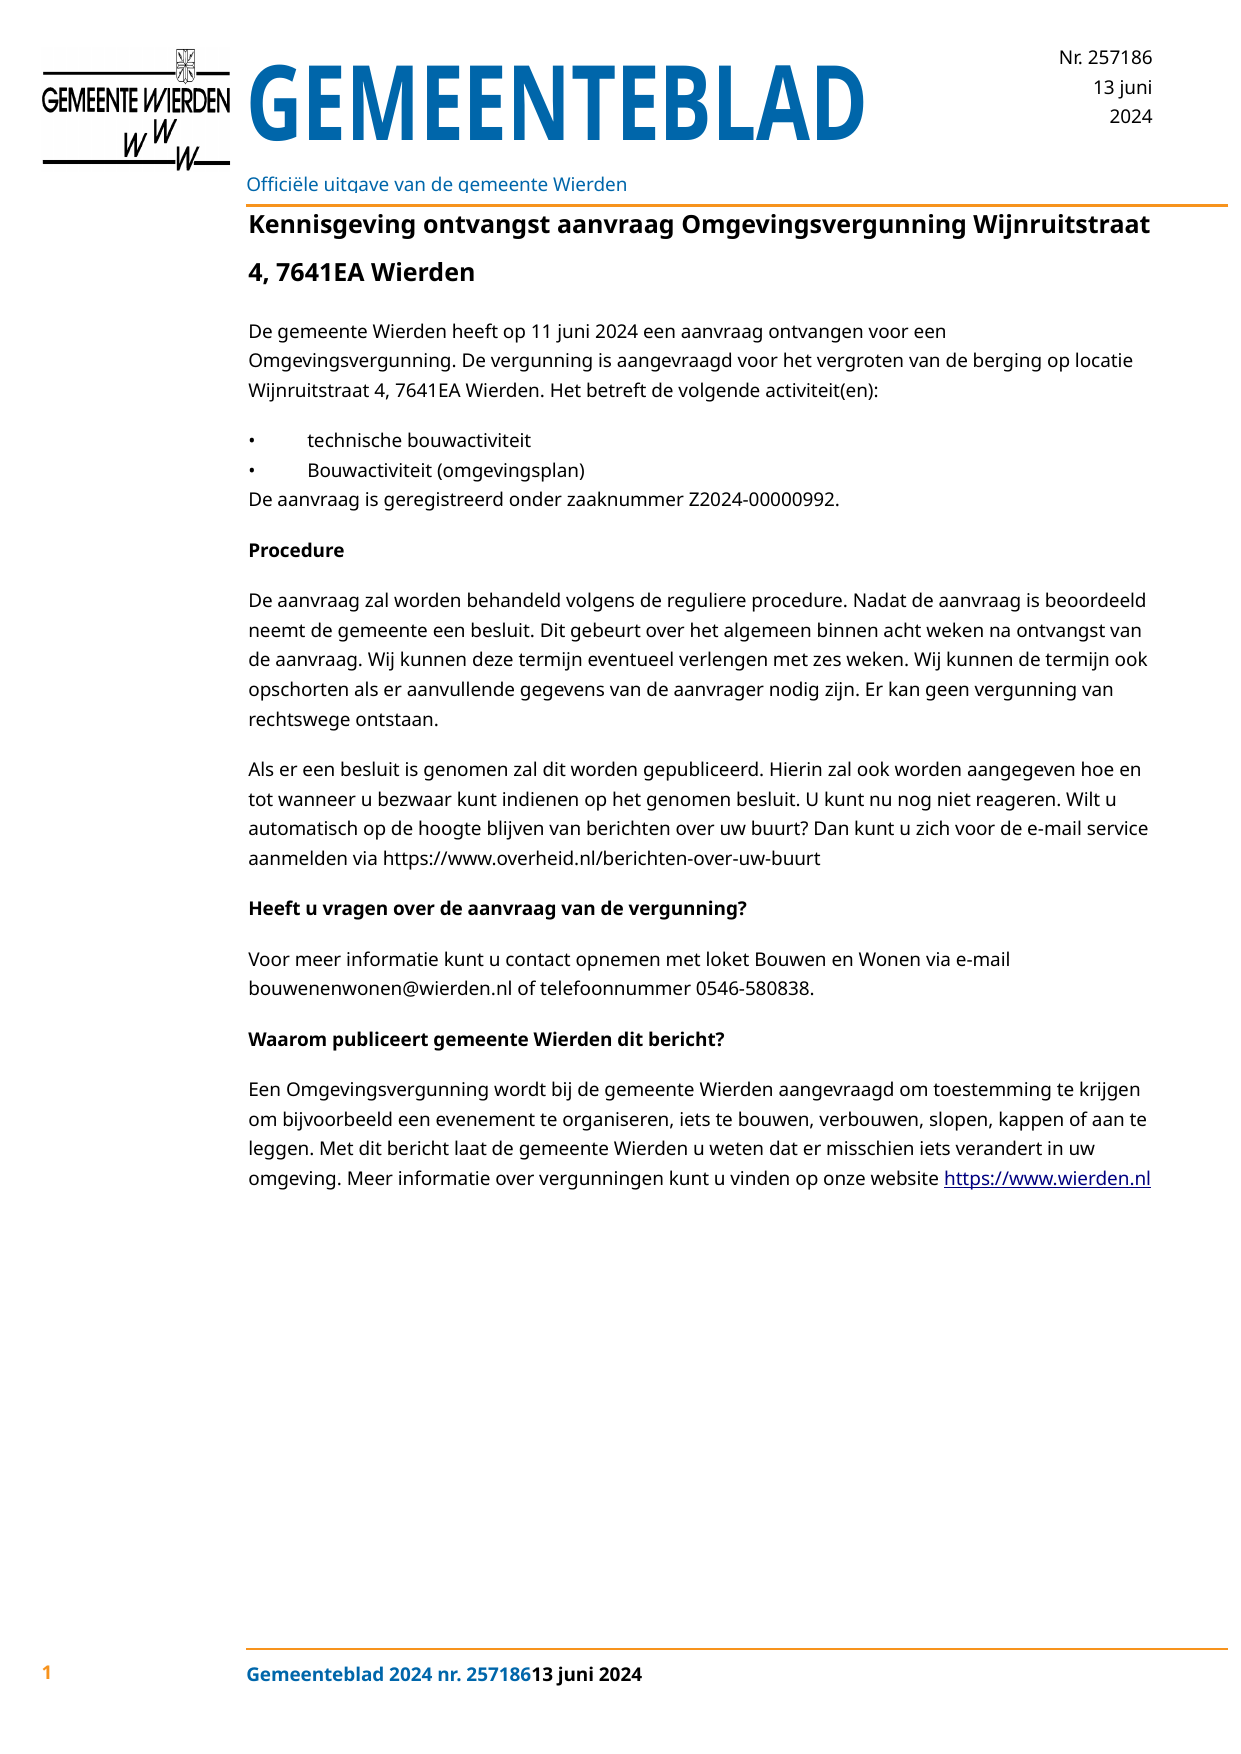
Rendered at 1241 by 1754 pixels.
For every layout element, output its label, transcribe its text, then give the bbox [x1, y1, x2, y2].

picture [41, 47, 231, 172]
text De aanvraag zal worden behandeld volgens de reguliere procedure. Nadat de aanvraag is beoordeeld neemt de gemeente een besluit. Dit gebeurt over het algemeen binnen acht weken na ontvangst van de aanvraag. Wij kunnen deze termijn eventueel verlengen met zes weken. Wij kunnen de termijn ook opschorten als er aanvullende gegevens van de aanvrager nodig zijn. Er kan geen vergunning van rechtswege ontstaan. [248, 587, 1152, 732]
text De aanvraag is geregistreerd onder zaaknummer Z2024-00000992. [248, 487, 1152, 512]
text Voor meer informatie kunt u contact opnemen met loket Bouwen en Wonen via e-mail bouwenenwonen@wierden.nl of telefoonnummer 0546-580838. [248, 946, 1152, 1001]
text Heeft u vragen over de aanvraag van de vergunning? [248, 895, 1152, 921]
list technische bouwactiviteit [248, 427, 1152, 453]
text Als er een besluit is genomen zal dit worden gepubliceerd. Hierin zal ook worden aangegeven hoe en tot wanneer u bezwaar kunt indienen op het genomen besluit. U kunt nu nog niet reageren. Wilt u automatisch op de hoogte blijven van berichten over uw buurt? Dan kunt u zich voor de e-mail service aanmelden via https://www.overheid.nl/berichten-over-uw-buurt [248, 756, 1152, 871]
text Procedure [248, 537, 1152, 563]
text Kennisgeving ontvangst aanvraag Omgevingsvergunning Wijnruitstraat 4, 7641EA Wierden [248, 207, 1152, 288]
list Bouwactiviteit (omgevingsplan) [248, 457, 1152, 483]
text Waarom publiceert gemeente Wierden dit bericht? [248, 1026, 1152, 1052]
text Een Omgevingsvergunning wordt bij de gemeente Wierden aangevraagd om toestemming te krijgen om bijvoorbeeld een evenement te organiseren, iets te bouwen, verbouwen, slopen, kappen of aan te leggen. Met dit bericht laat de gemeente Wierden u weten dat er misschien iets verandert in uw omgeving. Meer informatie over vergunningen kunt u vinden op onze website https://www.wierden.nl [248, 1076, 1152, 1191]
text De gemeente Wierden heeft op 11 juni 2024 een aanvraag ontvangen voor een Omgevingsvergunning. De vergunning is aangevraagd voor het vergroten van de berging op locatie Wijnruitstraat 4, 7641EA Wierden. Het betreft de volgende activiteit(en): [248, 318, 1152, 403]
